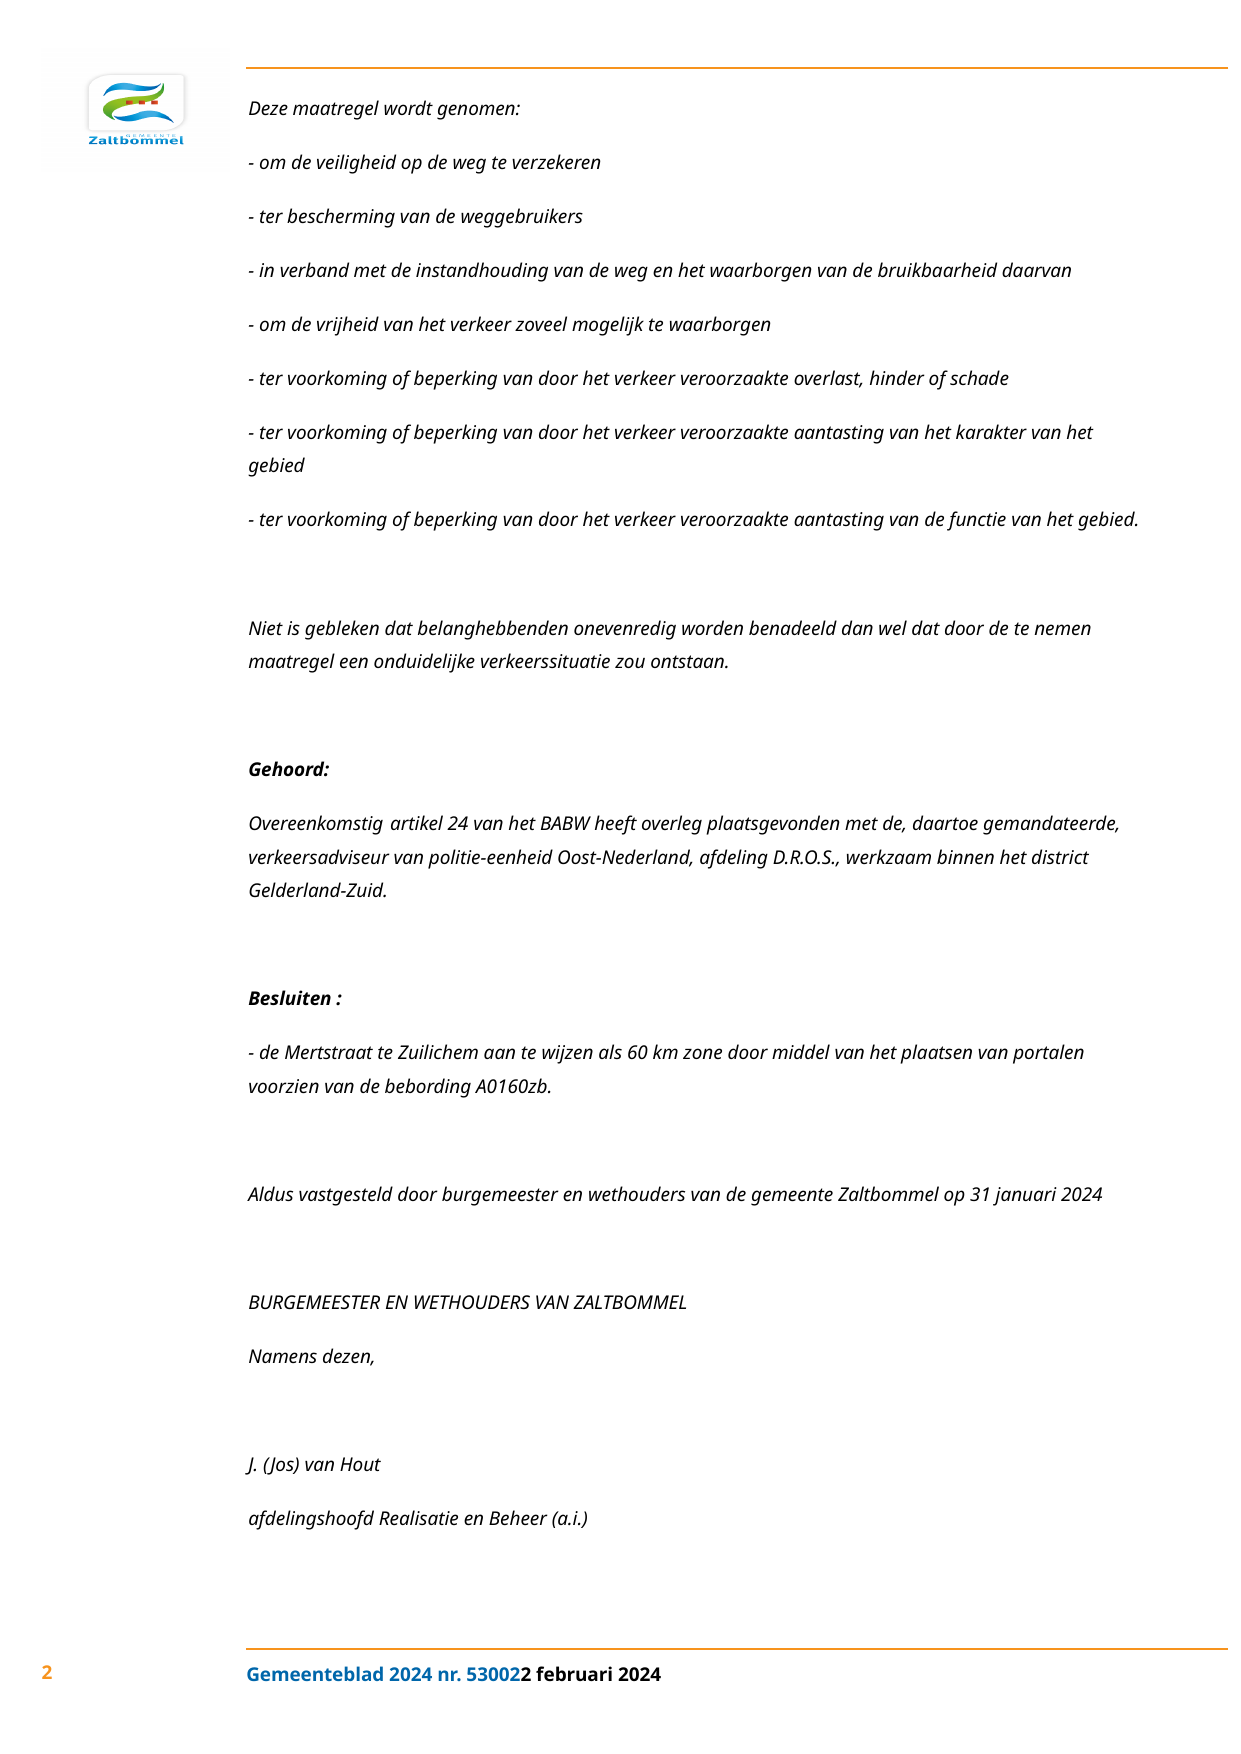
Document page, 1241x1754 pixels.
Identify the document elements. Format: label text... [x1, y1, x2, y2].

text - ter bescherming van de weggebruikers [248, 203, 1152, 229]
text Overeenkomstig artikel 24 van het BABW heeft overleg plaatsgevonden met de, daartoe gemandateerde, verkeersadviseur van politie-eenheid Oost-Nederland, afdeling D.R.O.S., werkzaam binnen het district Gelderland-Zuid. [248, 810, 1152, 903]
text afdelingshoofd Realisatie en Beheer (a.i.) [248, 1505, 1152, 1531]
text - de Mertstraat te Zuilichem aan te wijzen als 60 km zone door middel van het plaatsen van portalen voorzien van de bebording A0160zb. [248, 1039, 1152, 1099]
text BURGEMEESTER EN WETHOUDERS VAN ZALTBOMMEL [248, 1289, 1152, 1315]
text - ter voorkoming of beperking van door het verkeer veroorzaakte aantasting van de functie van het gebied. [248, 507, 1152, 532]
text J. (Jos) van Hout [248, 1451, 1152, 1477]
text - om de veiligheid op de weg te verzekeren [248, 149, 1152, 174]
text Deze maatregel wordt genomen: [248, 95, 1152, 121]
text - ter voorkoming of beperking van door het verkeer veroorzaakte aantasting van het karakter van het gebied [248, 419, 1152, 478]
text Besluiten : [248, 985, 1152, 1011]
text Niet is gebleken dat belanghebbenden onevenredig worden benadeeld dan wel dat door de te nemen maatregel een onduidelijke verkeerssituatie zou ontstaan. [248, 615, 1152, 674]
text - in verband met de instandhouding van de weg en het waarborgen van de bruikbaarheid daarvan [248, 257, 1152, 283]
text Aldus vastgesteld door burgemeester en wethouders van de gemeente Zaltbommel op 31 januari 2024 [248, 1181, 1152, 1207]
picture [41, 47, 231, 172]
text - ter voorkoming of beperking van door het verkeer veroorzaakte overlast, hinder of schade [248, 365, 1152, 391]
text - om de vrijheid van het verkeer zoveel mogelijk te waarborgen [248, 311, 1152, 337]
text Namens dezen, [248, 1343, 1152, 1369]
text Gehoord: [248, 756, 1152, 782]
